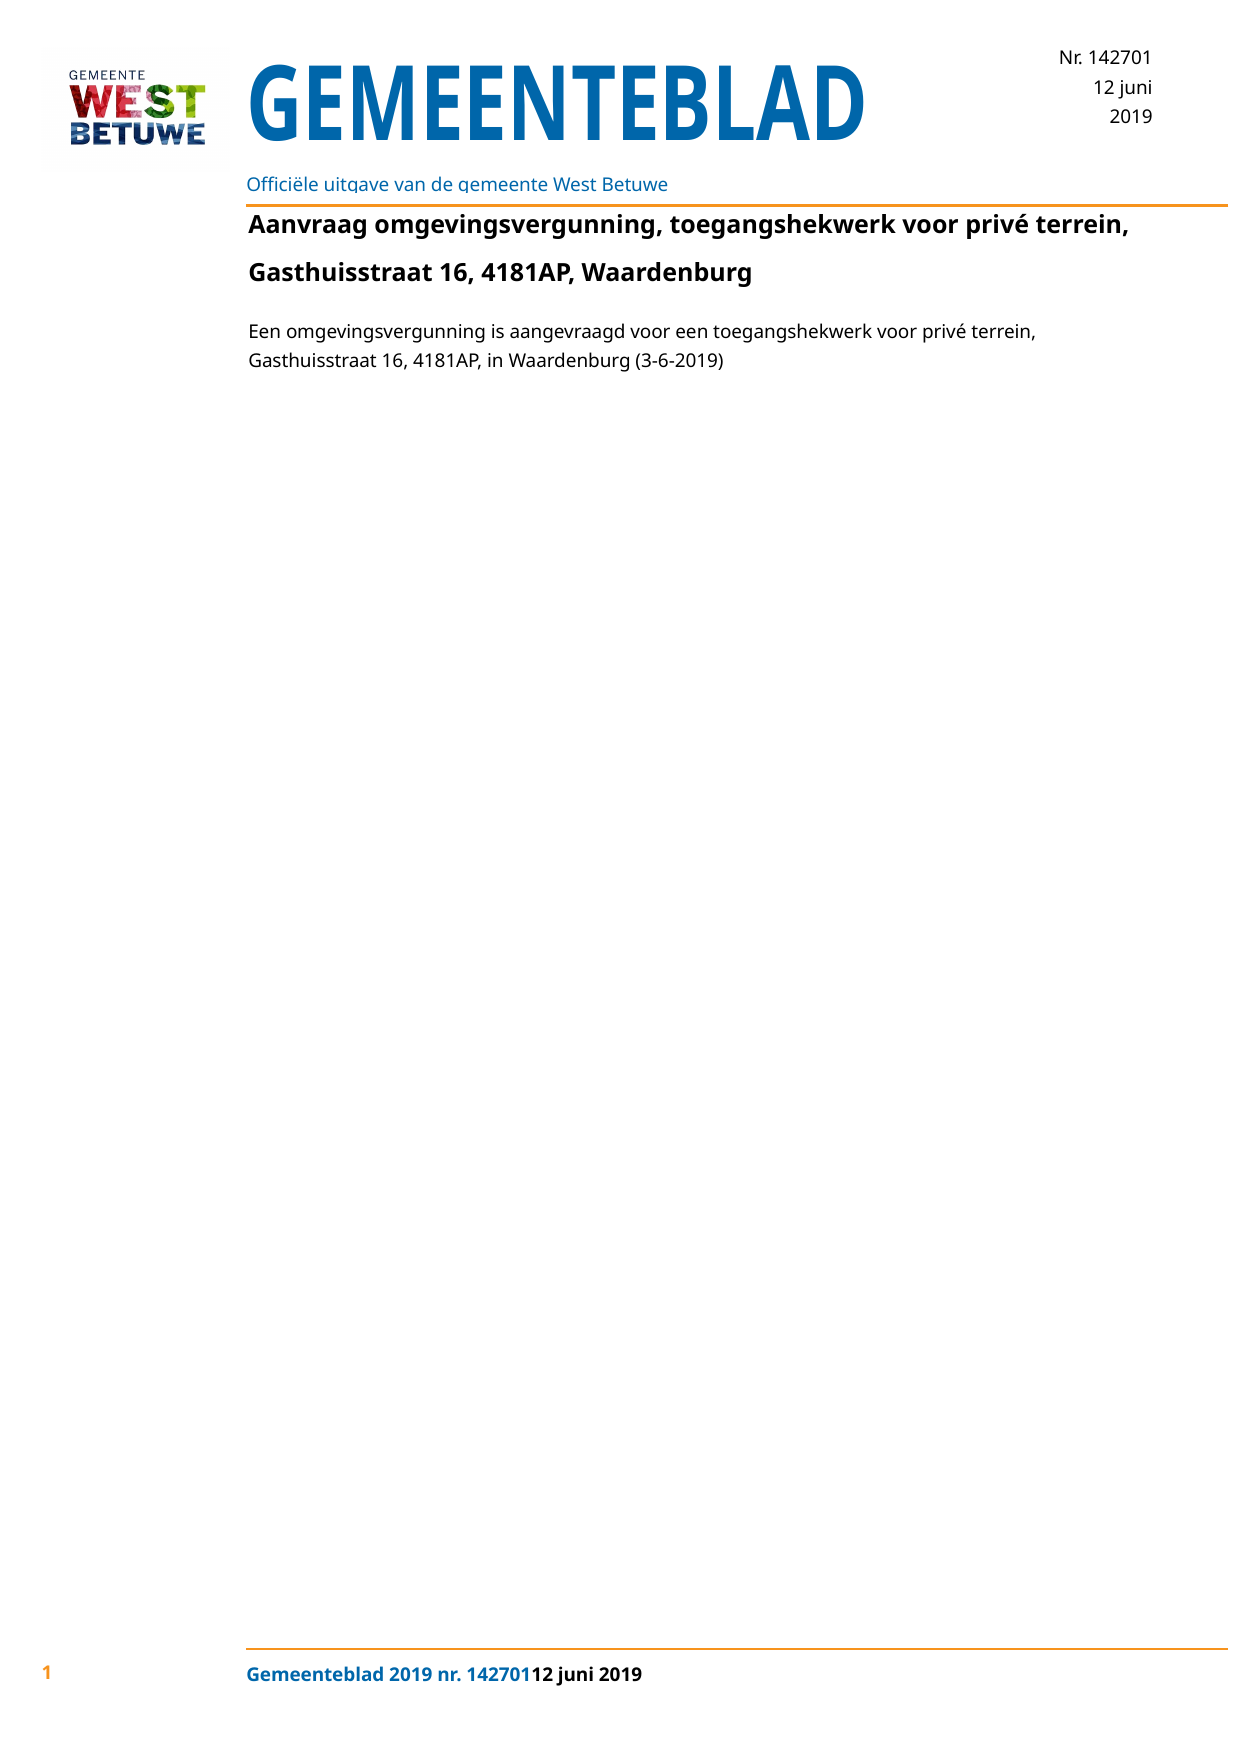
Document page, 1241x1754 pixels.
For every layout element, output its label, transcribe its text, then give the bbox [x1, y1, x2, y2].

text Een omgevingsvergunning is aangevraagd voor een toegangshekwerk voor privé terrein, Gasthuisstraat 16, 4181AP, in Waardenburg (3-6-2019) [248, 318, 1152, 373]
text Aanvraag omgevingsvergunning, toegangshekwerk voor privé terrein, Gasthuisstraat 16, 4181AP, Waardenburg [248, 207, 1152, 288]
picture [41, 47, 231, 172]
